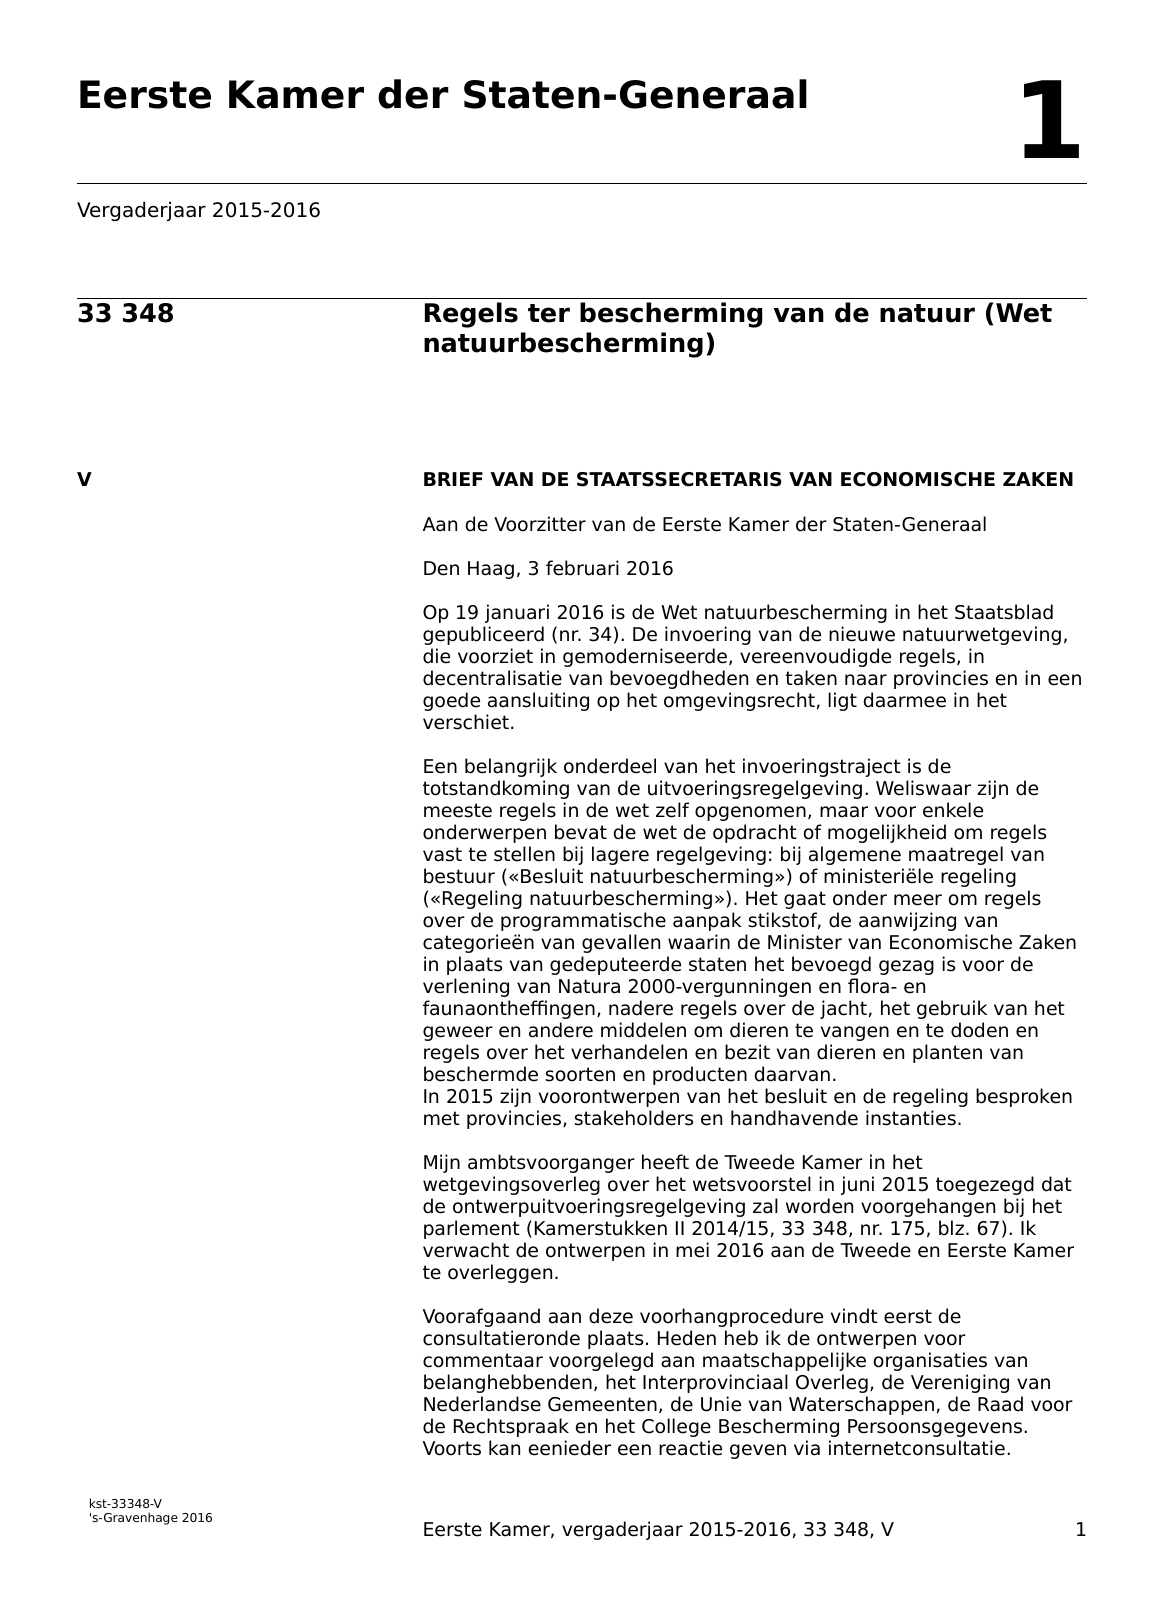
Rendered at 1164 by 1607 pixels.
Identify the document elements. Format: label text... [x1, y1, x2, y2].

subtitle V BRIEF VAN DE STAATSSECRETARIS VAN ECONOMISCHE ZAKEN [77, 469, 1087, 491]
text Aan de Voorzitter van de Eerste Kamer der Staten-Generaal [422, 513, 1087, 536]
text Op 19 januari 2016 is de Wet natuurbescherming in het Staatsblad gepubliceerd (nr. 34). De invoering van de nieuwe natuurwetgeving, die voorziet in gemoderniseerde, vereenvoudigde regels, in decentralisatie van bevoegdheden en taken naar provincies en in een goede aansluiting op het omgevingsrecht, ligt daarmee in het verschiet. [422, 602, 1087, 734]
table_header 1 [886, 59, 1087, 183]
table_cell Vergaderjaar 2015-2016 [77, 184, 1087, 298]
text Mijn ambtsvoorganger heeft de Tweede Kamer in het wetgevingsoverleg over het wetsvoorstel in juni 2015 toegezegd dat de ontwerpuitvoeringsregelgeving zal worden voorgehangen bij het parlement (Kamerstukken II 2014/15, 33 348, nr. 175, blz. 67). Ik verwacht de ontwerpen in mei 2016 aan de Tweede en Eerste Kamer te overleggen. [422, 1152, 1087, 1284]
text Een belangrijk onderdeel van het invoeringstraject is de totstandkoming van de uitvoeringsregelgeving. Weliswaar zijn de meeste regels in de wet zelf opgenomen, maar voor enkele onderwerpen bevat de wet de opdracht of mogelijkheid om regels vast te stellen bij lagere regelgeving: bij algemene maatregel van bestuur («Besluit natuurbescherming») of ministeriële regeling («Regeling natuurbescherming»). Het gaat onder meer om regels over de programmatische aanpak stikstof, de aanwijzing van categorieën van gevallen waarin de Minister van Economische Zaken in plaats van gedeputeerde staten het bevoegd gezag is voor de verlening van Natura 2000-vergunningen en flora- en faunaontheffingen, nadere regels over de jacht, het gebruik van het geweer en andere middelen om dieren te vangen en te doden en regels over het verhandelen en bezit van dieren en planten van beschermde soorten en producten daarvan. [422, 756, 1087, 1086]
text 's-Gravenhage 2016 [88, 1511, 323, 1525]
text Voorafgaand aan deze voorhangprocedure vindt eerst de consultatieronde plaats. Heden heb ik de ontwerpen voor commentaar voorgelegd aan maatschappelijke organisaties van belanghebbenden, het Interprovinciaal Overleg, de Vereniging van Nederlandse Gemeenten, de Unie van Waterschappen, de Raad voor de Rechtspraak en het College Bescherming Persoonsgegevens. Voorts kan eenieder een reactie geven via internetconsultatie. [422, 1306, 1087, 1460]
subtitle 33 348 Regels ter bescherming van de natuur (Wet natuurbescherming) [77, 299, 1087, 358]
text kst-33348-V [88, 1497, 323, 1511]
table_header Eerste Kamer der Staten-Generaal [77, 59, 886, 183]
text Den Haag, 3 februari 2016 [422, 558, 1087, 580]
text In 2015 zijn voorontwerpen van het besluit en de regeling besproken met provincies, stakeholders en handhavende instanties. [422, 1086, 1087, 1129]
